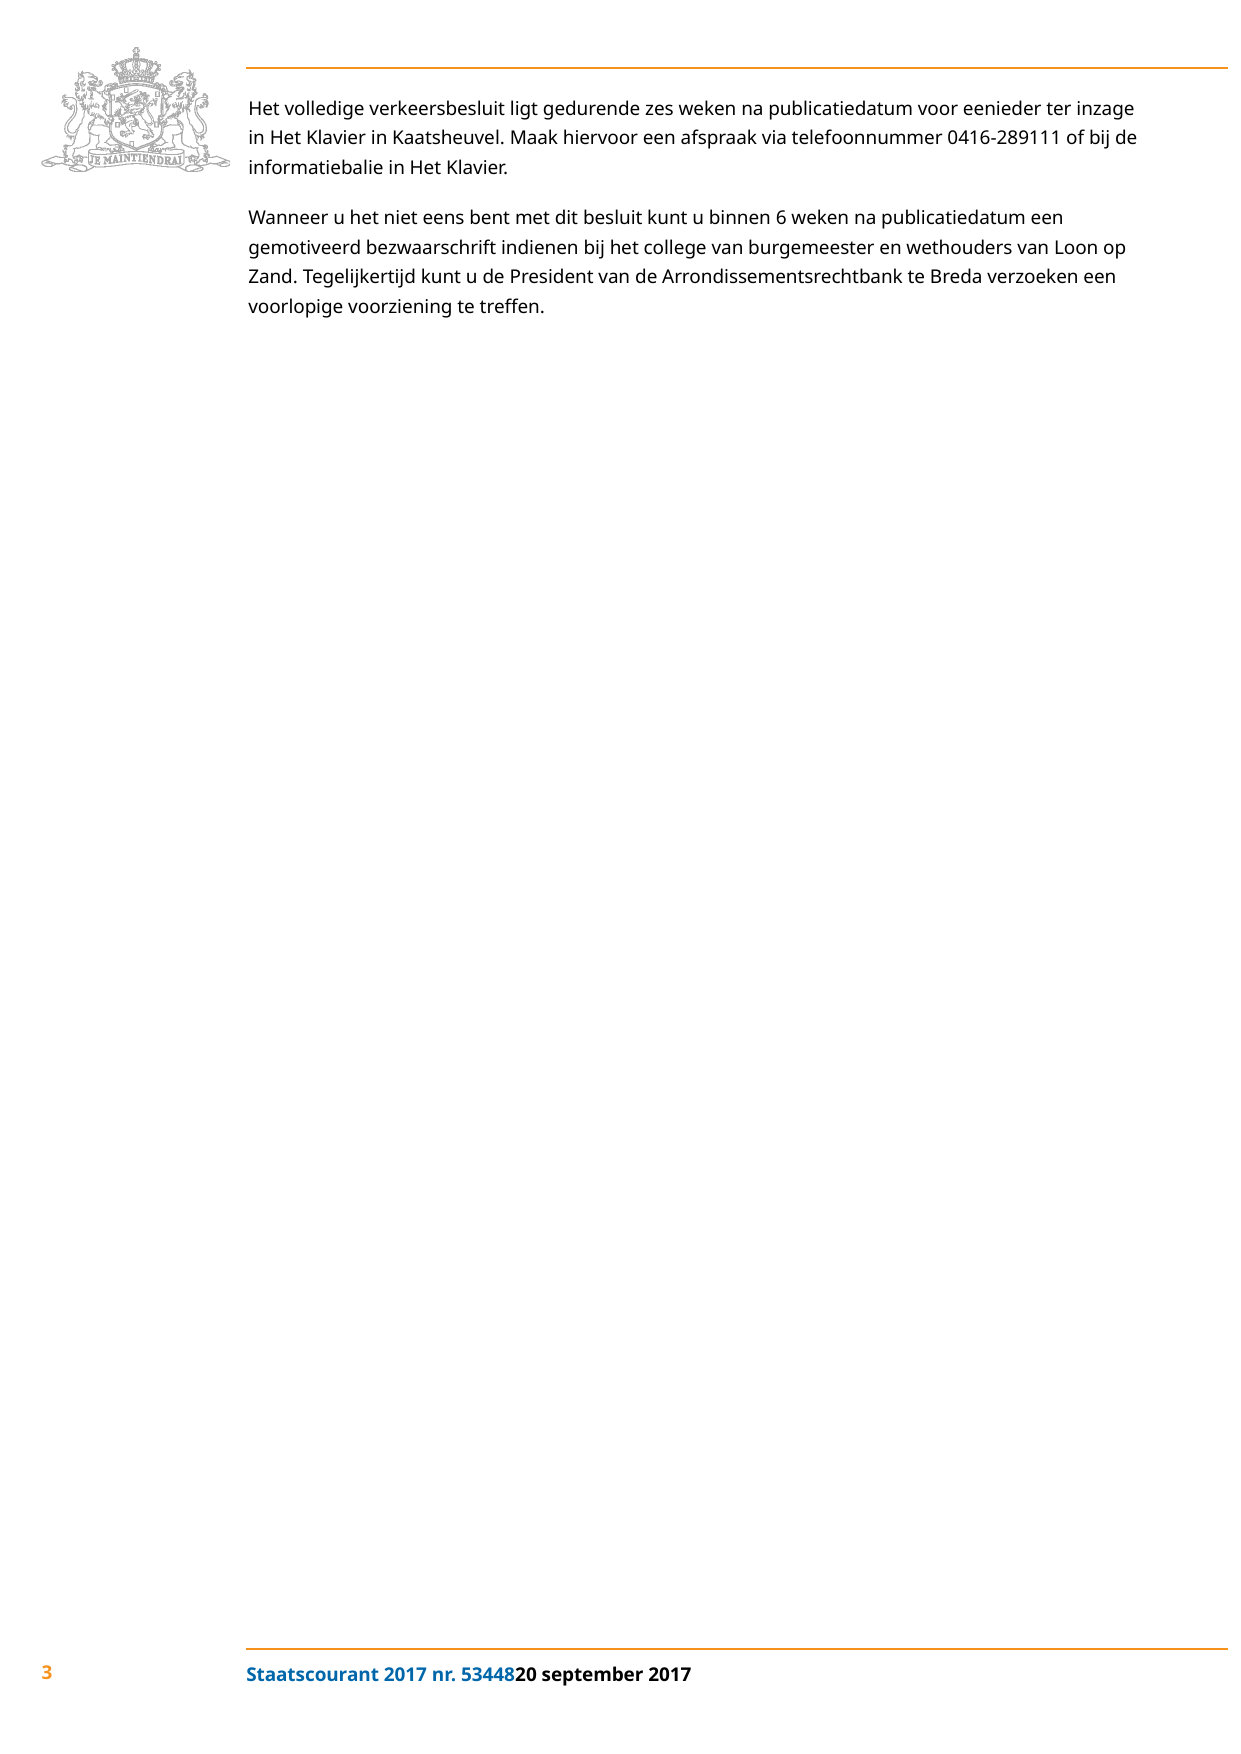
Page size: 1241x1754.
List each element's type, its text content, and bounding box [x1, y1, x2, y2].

picture [41, 47, 231, 172]
text Wanneer u het niet eens bent met dit besluit kunt u binnen 6 weken na publicatiedatum een gemotiveerd bezwaarschrift indienen bij het college van burgemeester en wethouders van Loon op Zand. Tegelijkertijd kunt u de President van de Arrondissementsrechtbank te Breda verzoeken een voorlopige voorziening te treffen. [248, 204, 1152, 319]
text Het volledige verkeersbesluit ligt gedurende zes weken na publicatiedatum voor eenieder ter inzage in Het Klavier in Kaatsheuvel. Maak hiervoor een afspraak via telefoonnummer 0416-289111 of bij de informatiebalie in Het Klavier. [248, 95, 1152, 180]
